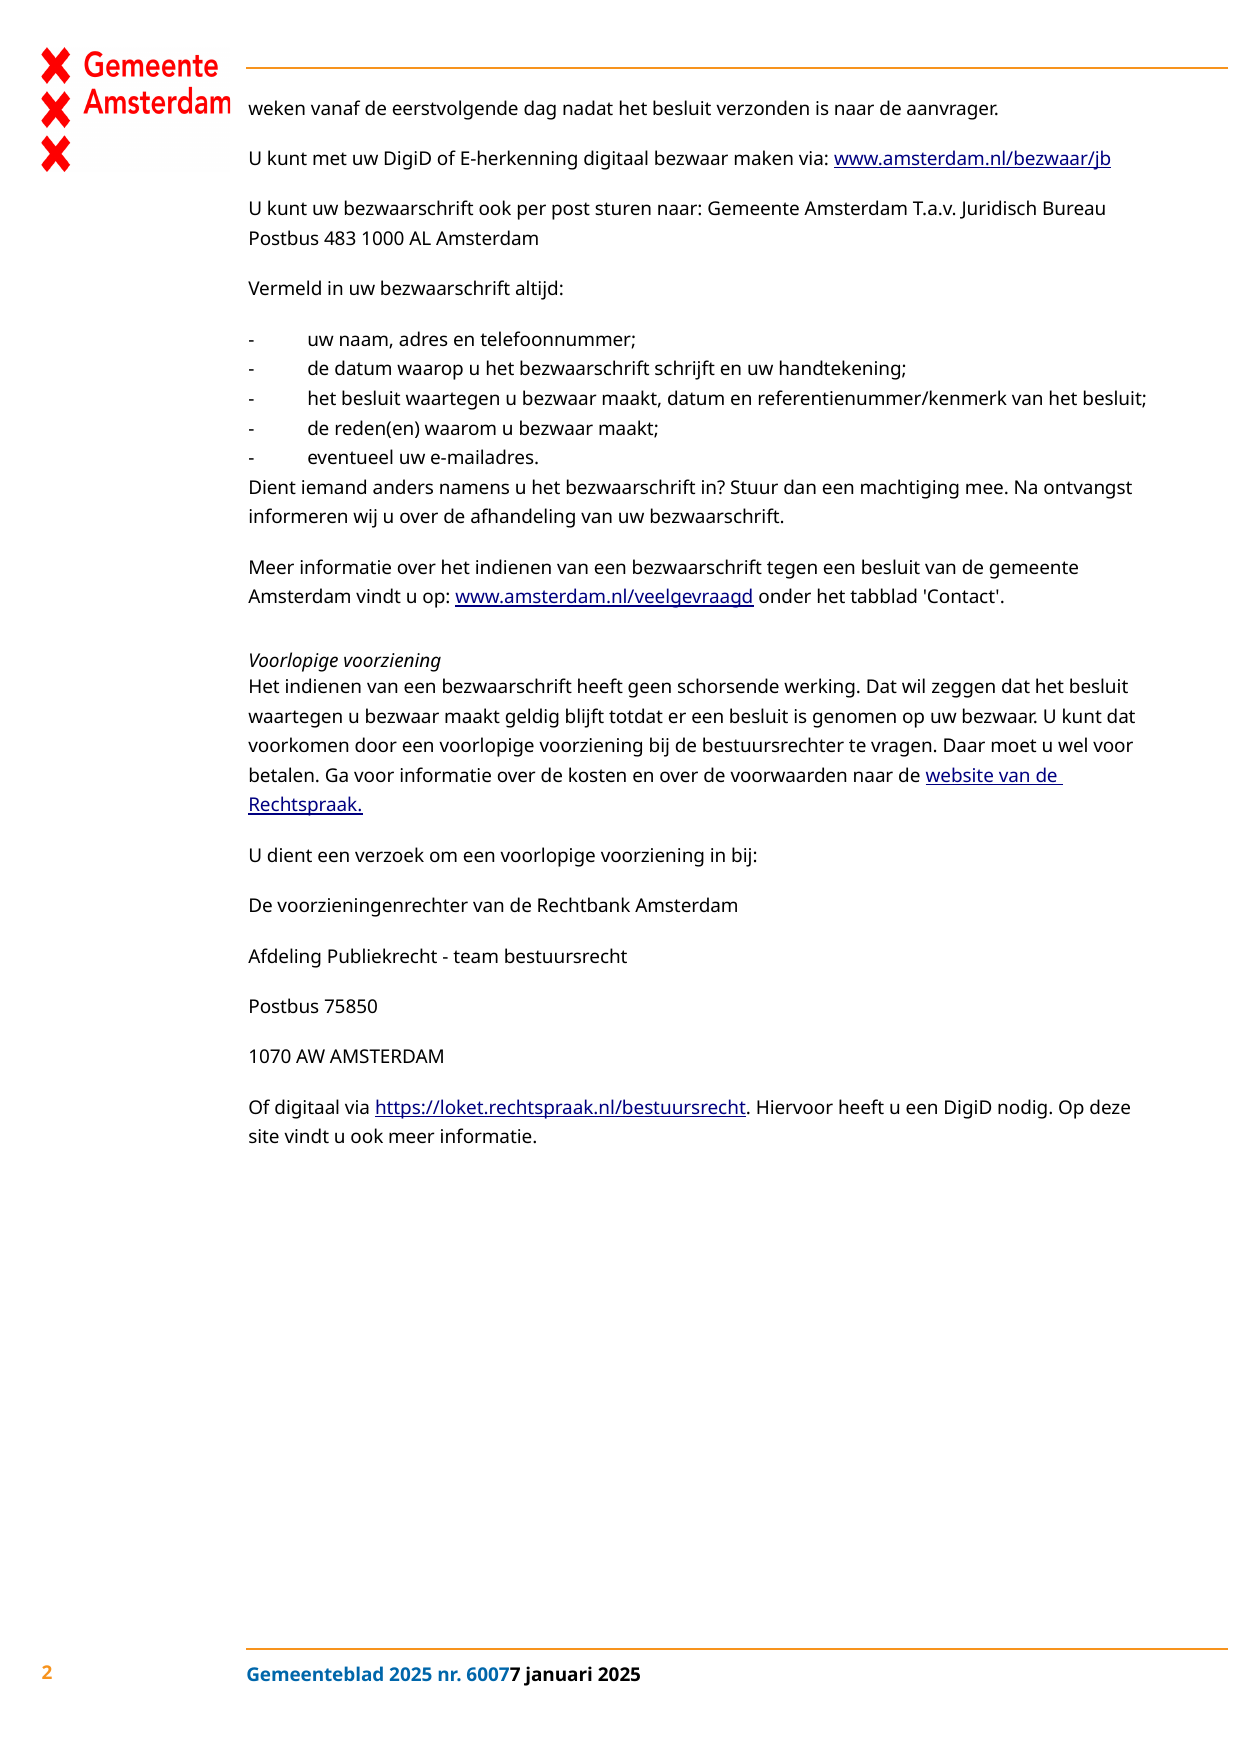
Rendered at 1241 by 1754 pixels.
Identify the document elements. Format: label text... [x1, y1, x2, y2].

text Postbus 75850 [248, 993, 1152, 1019]
text U kunt met uw DigiD of E-herkenning digitaal bezwaar maken via: www.amsterdam.nl/bezwaar/jb [248, 145, 1152, 171]
list uw naam, adres en telefoonnummer; [248, 326, 1152, 352]
text U kunt uw bezwaarschrift ook per post sturen naar: Gemeente Amsterdam T.a.v. Juridisch Bureau Postbus 483 1000 AL Amsterdam [248, 196, 1152, 251]
list de reden(en) waarom u bezwaar maakt; [248, 415, 1152, 441]
text Vermeld in uw bezwaarschrift altijd: [248, 276, 1152, 301]
list de datum waarop u het bezwaarschrift schrijft en uw handtekening; [248, 356, 1152, 381]
picture [41, 47, 231, 172]
text 1070 AW AMSTERDAM [248, 1044, 1152, 1069]
text De voorzieningenrechter van de Rechtbank Amsterdam [248, 892, 1152, 918]
text U dient een verzoek om een voorlopige voorziening in bij: [248, 842, 1152, 868]
text Voorlopige voorziening [248, 647, 1152, 673]
list het besluit waartegen u bezwaar maakt, datum en referentienummer/kenmerk van het besluit; [248, 385, 1152, 411]
list eventueel uw e-mailadres. [248, 444, 1152, 470]
text weken vanaf de eerstvolgende dag nadat het besluit verzonden is naar de aanvrager. [248, 95, 1152, 121]
text Afdeling Publiekrecht - team bestuursrecht [248, 943, 1152, 968]
text Dient iemand anders namens u het bezwaarschrift in? Stuur dan een machtiging mee. Na ontvangst informeren wij u over de afhandeling van uw bezwaarschrift. [248, 474, 1152, 529]
text Het indienen van een bezwaarschrift heeft geen schorsende werking. Dat wil zeggen dat het besluit waartegen u bezwaar maakt geldig blijft totdat er een besluit is genomen op uw bezwaar. U kunt dat voorkomen door een voorlopige voorziening bij de bestuursrechter te vragen. Daar moet u wel voor betalen. Ga voor informatie over de kosten en over de voorwaarden naar de website van de Rechtspraak. [248, 673, 1152, 817]
text Meer informatie over het indienen van een bezwaarschrift tegen een besluit van de gemeente Amsterdam vindt u op: www.amsterdam.nl/veelgevraagd onder het tabblad 'Contact'. [248, 554, 1152, 609]
text Of digitaal via https://loket.rechtspraak.nl/bestuursrecht. Hiervoor heeft u een DigiD nodig. Op deze site vindt u ook meer informatie. [248, 1094, 1152, 1149]
